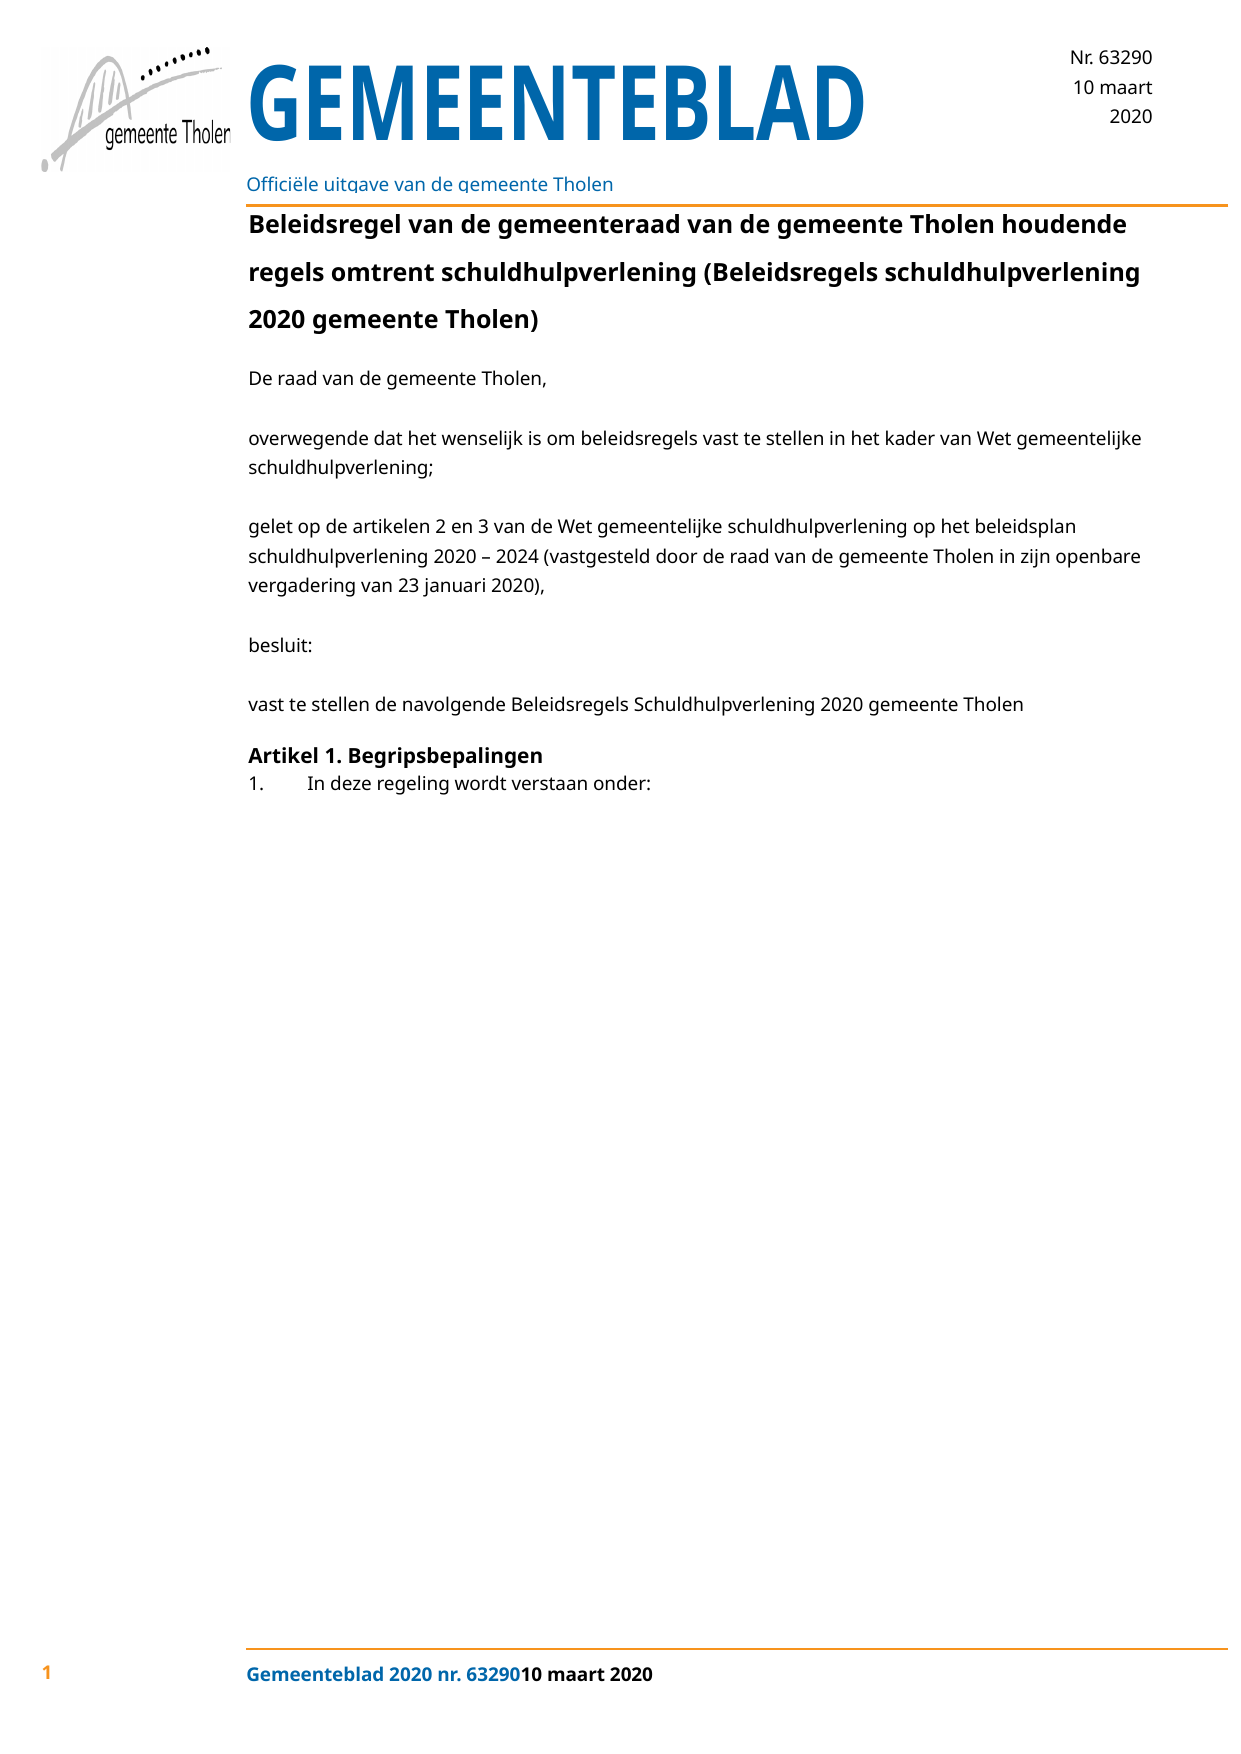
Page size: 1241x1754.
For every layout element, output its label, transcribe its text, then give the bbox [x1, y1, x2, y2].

picture [41, 47, 231, 172]
text De raad van de gemeente Tholen, [248, 366, 1152, 391]
text overwegende dat het wenselijk is om beleidsregels vast te stellen in het kader van Wet gemeentelijke schuldhulpverlening; [248, 425, 1152, 480]
text gelet op de artikelen 2 en 3 van de Wet gemeentelijke schuldhulpverlening op het beleidsplan schuldhulpverlening 2020 – 2024 (vastgesteld door de raad van de gemeente Tholen in zijn openbare vergadering van 23 januari 2020), [248, 513, 1152, 598]
text Beleidsregel van de gemeenteraad van de gemeente Tholen houdende regels omtrent schuldhulpverlening (Beleidsregels schuldhulpverlening 2020 gemeente Tholen) [248, 207, 1152, 336]
text vast te stellen de navolgende Beleidsregels Schuldhulpverlening 2020 gemeente Tholen [248, 691, 1152, 717]
text Artikel 1. Begripsbepalingen [248, 741, 1152, 770]
list In deze regeling wordt verstaan onder: [248, 770, 1152, 796]
text besluit: [248, 632, 1152, 657]
